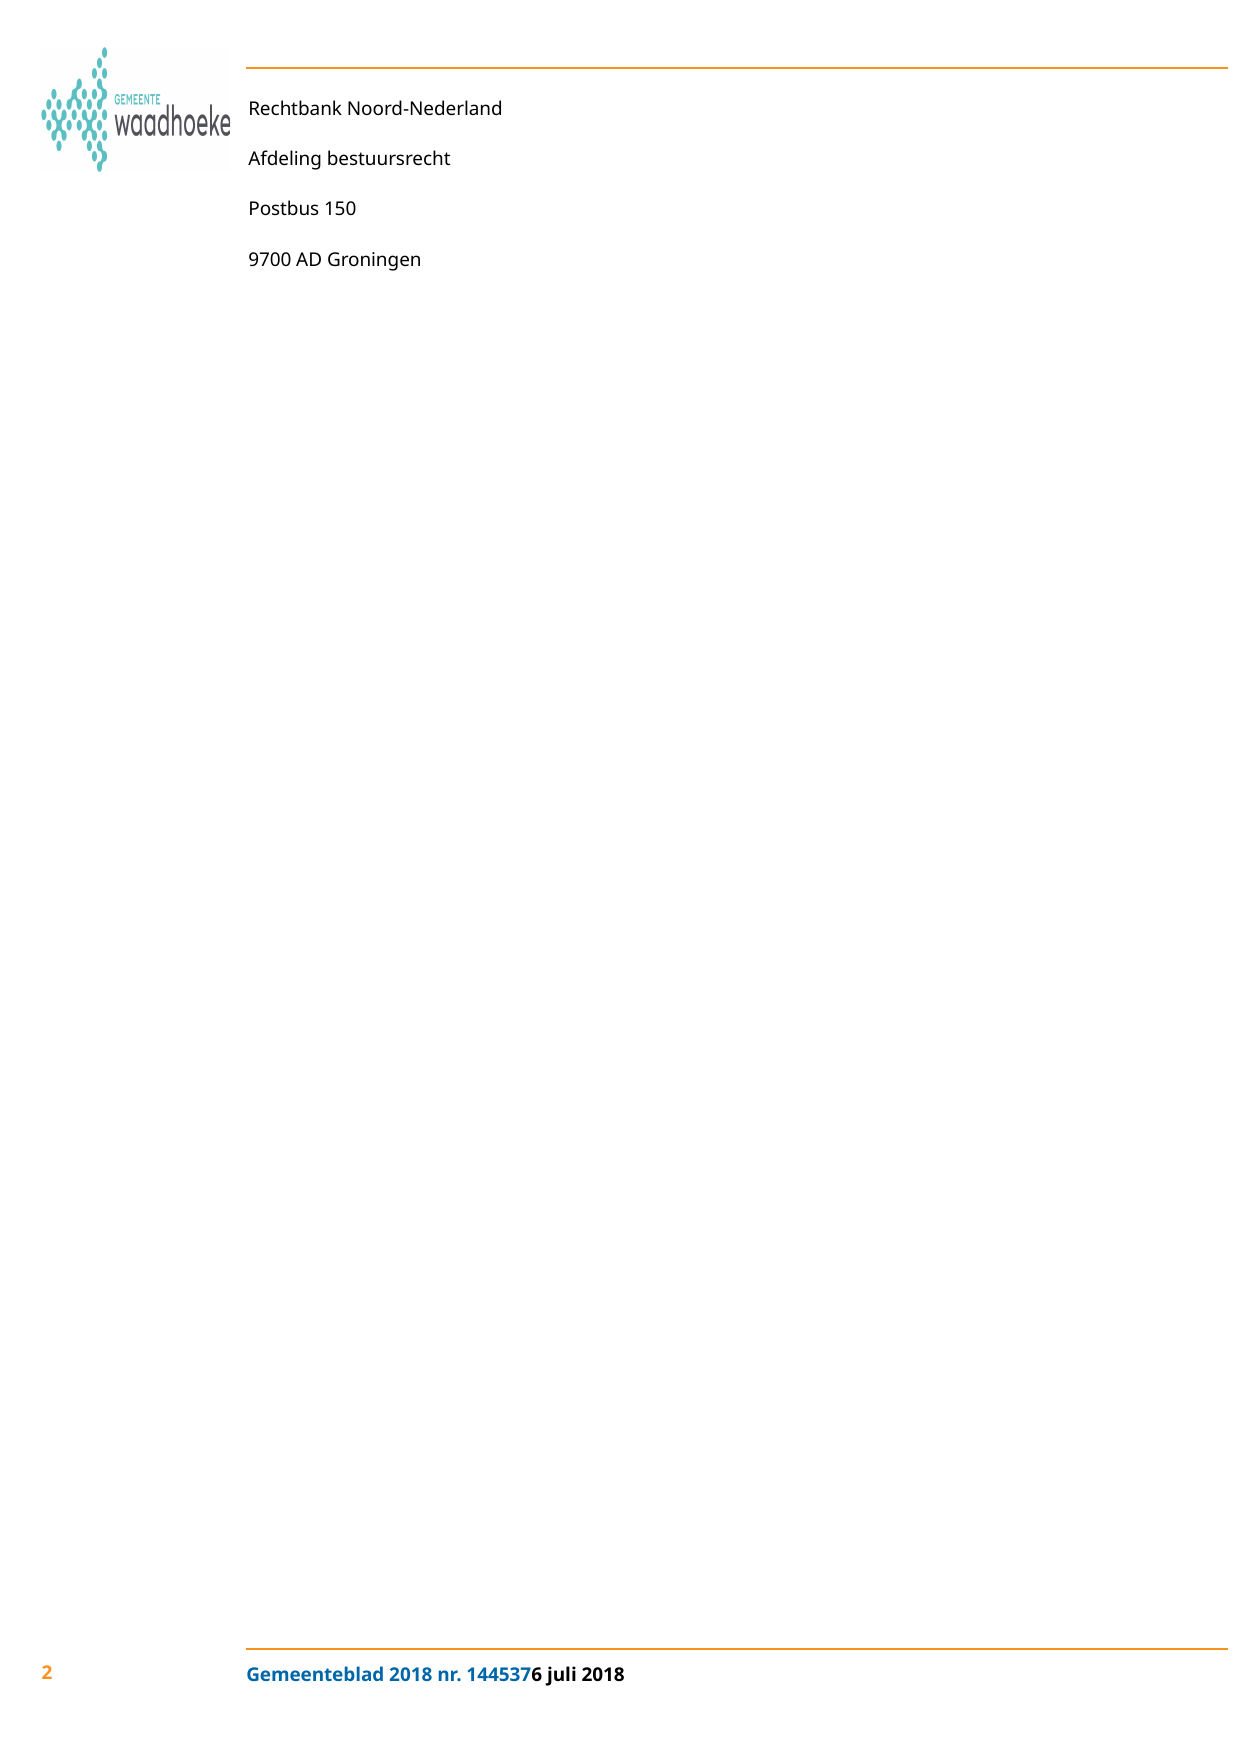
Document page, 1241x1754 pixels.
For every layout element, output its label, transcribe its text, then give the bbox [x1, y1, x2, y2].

text Afdeling bestuursrecht [248, 145, 1152, 171]
picture [41, 47, 231, 172]
text Rechtbank Noord-Nederland [248, 95, 1152, 121]
text Postbus 150 [248, 196, 1152, 221]
text 9700 AD Groningen [248, 246, 1152, 272]
